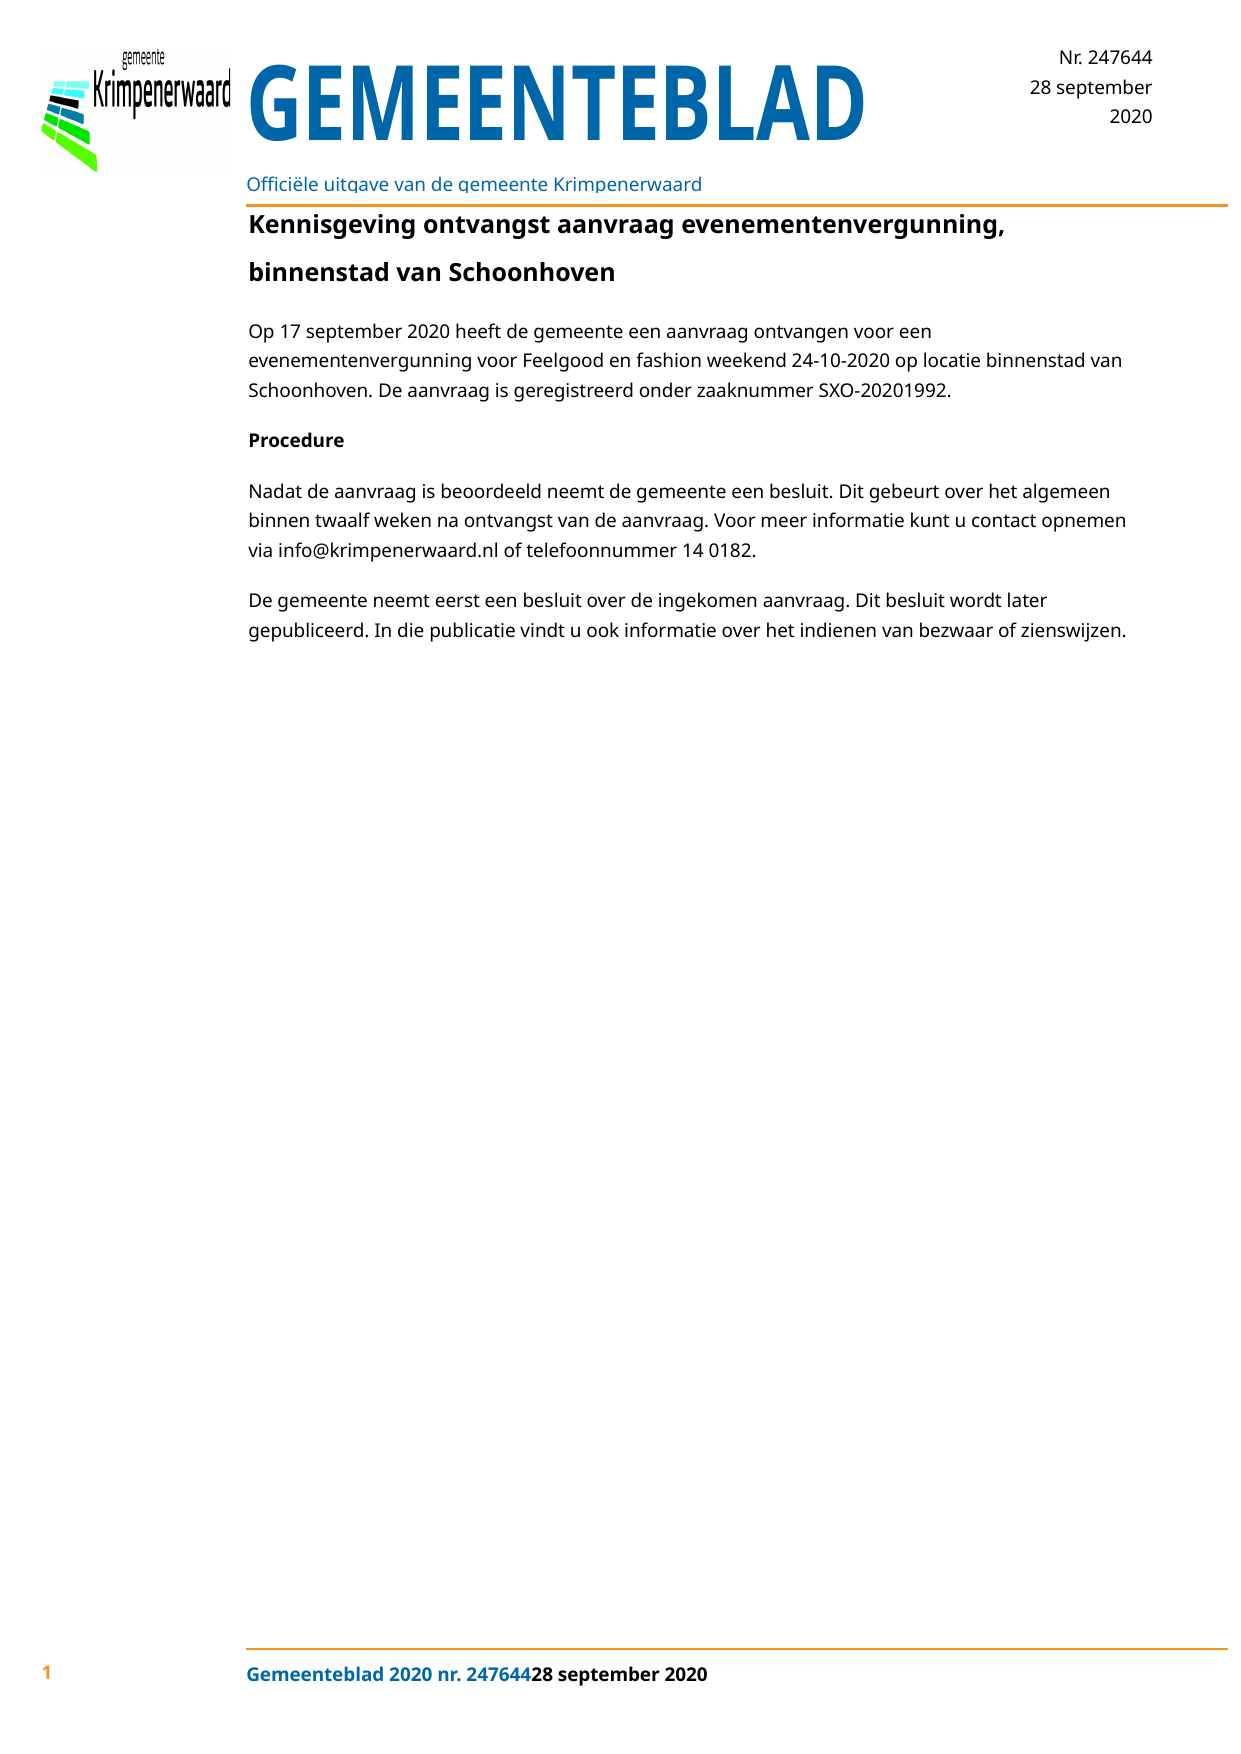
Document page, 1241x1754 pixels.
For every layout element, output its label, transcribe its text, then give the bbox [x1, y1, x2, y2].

text Kennisgeving ontvangst aanvraag evenementenvergunning, binnenstad van Schoonhoven [248, 207, 1152, 288]
text Nadat de aanvraag is beoordeeld neemt de gemeente een besluit. Dit gebeurt over het algemeen binnen twaalf weken na ontvangst van de aanvraag. Voor meer informatie kunt u contact opnemen via info@krimpenerwaard.nl of telefoonnummer 14 0182. [248, 478, 1152, 563]
text De gemeente neemt eerst een besluit over de ingekomen aanvraag. Dit besluit wordt later gepubliceerd. In die publicatie vindt u ook informatie over het indienen van bezwaar of zienswijzen. [248, 587, 1152, 643]
picture [41, 47, 231, 172]
text Op 17 september 2020 heeft de gemeente een aanvraag ontvangen voor een evenementenvergunning voor Feelgood en fashion weekend 24-10-2020 op locatie binnenstad van Schoonhoven. De aanvraag is geregistreerd onder zaaknummer SXO-20201992. [248, 318, 1152, 403]
text Procedure [248, 427, 1152, 453]
